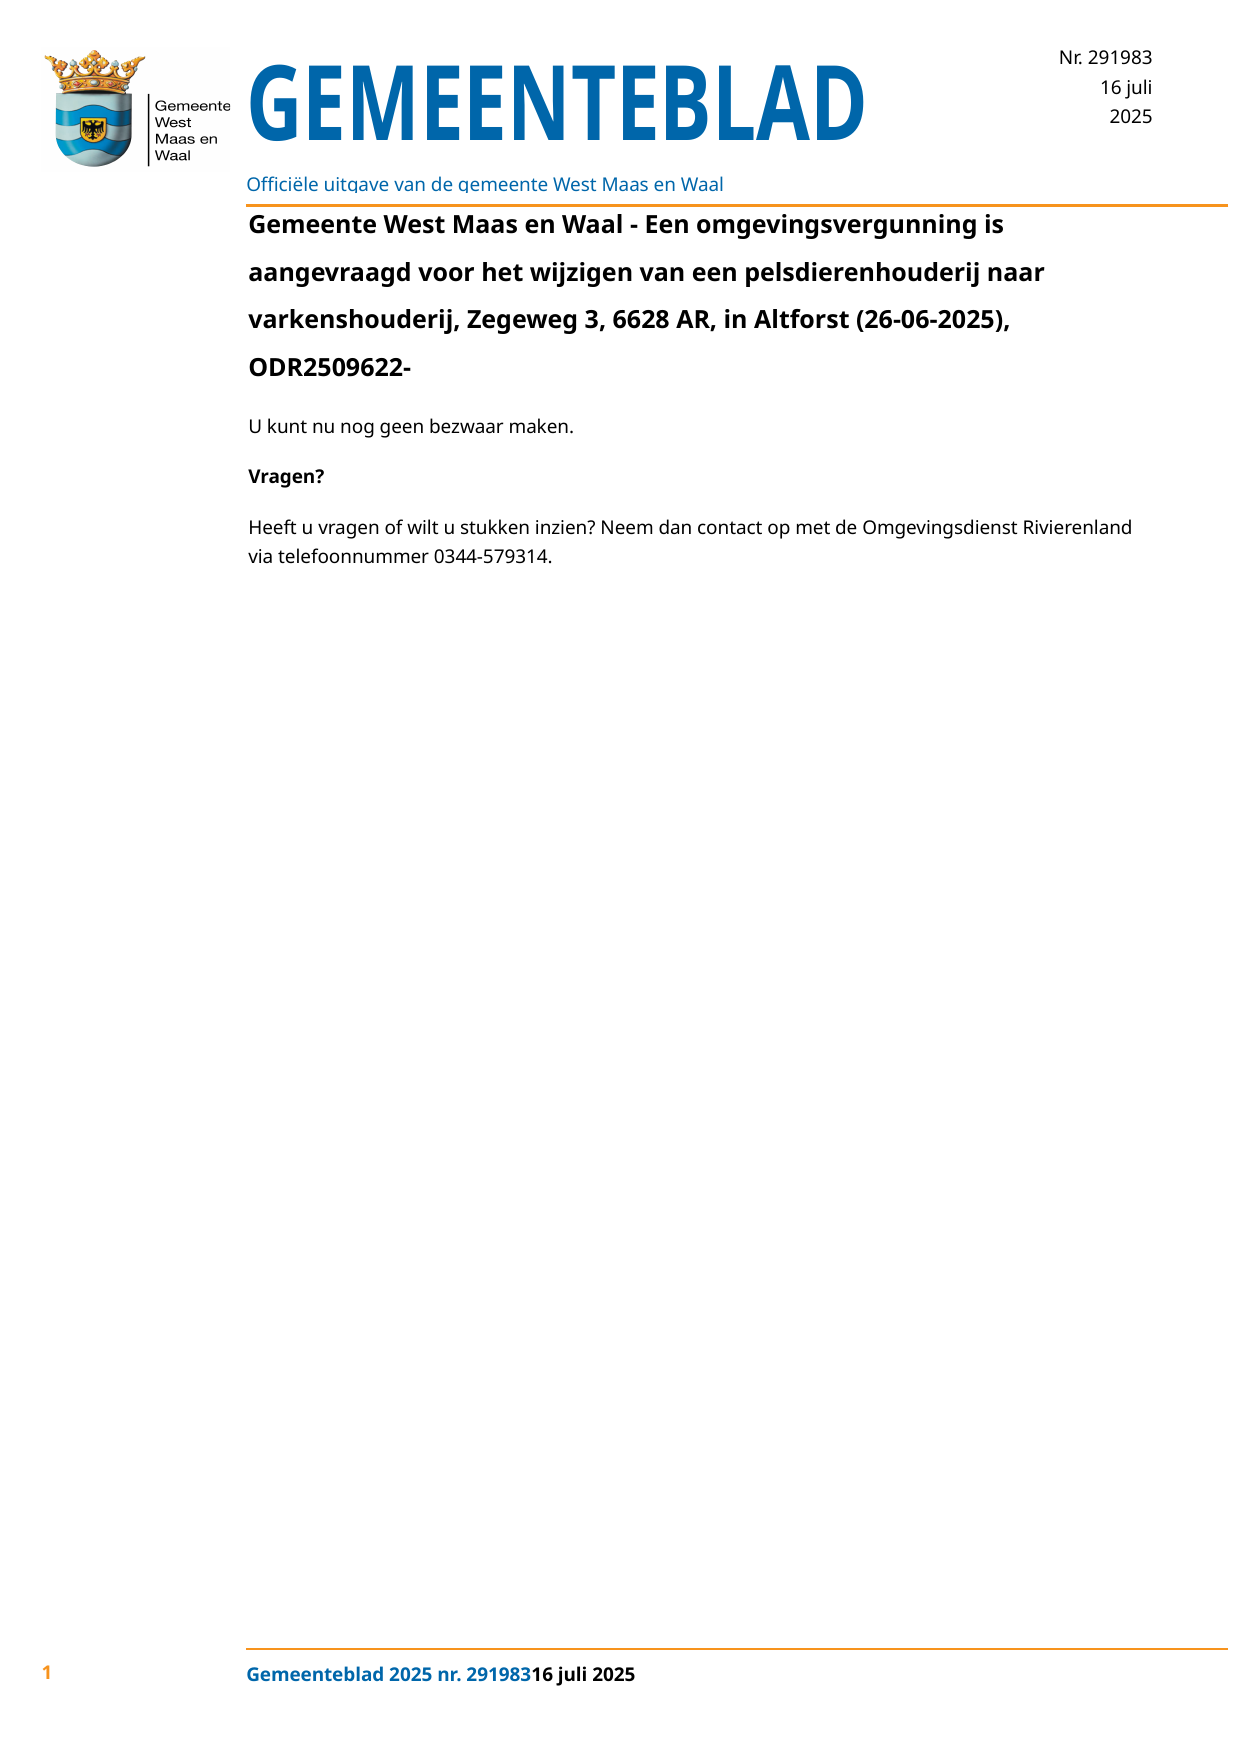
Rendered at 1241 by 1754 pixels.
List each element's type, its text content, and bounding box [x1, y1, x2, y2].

text Vragen? [248, 463, 1152, 489]
text Gemeente West Maas en Waal - Een omgevingsvergunning is aangevraagd voor het wijzigen van een pelsdierenhouderij naar varkenshouderij, Zegeweg 3, 6628 AR, in Altforst (26-06-2025), ODR2509622- [248, 207, 1152, 384]
picture [41, 47, 231, 172]
text Heeft u vragen of wilt u stukken inzien? Neem dan contact op met de Omgevingsdienst Rivierenland via telefoonnummer 0344-579314. [248, 514, 1152, 569]
text U kunt nu nog geen bezwaar maken. [248, 413, 1152, 439]
